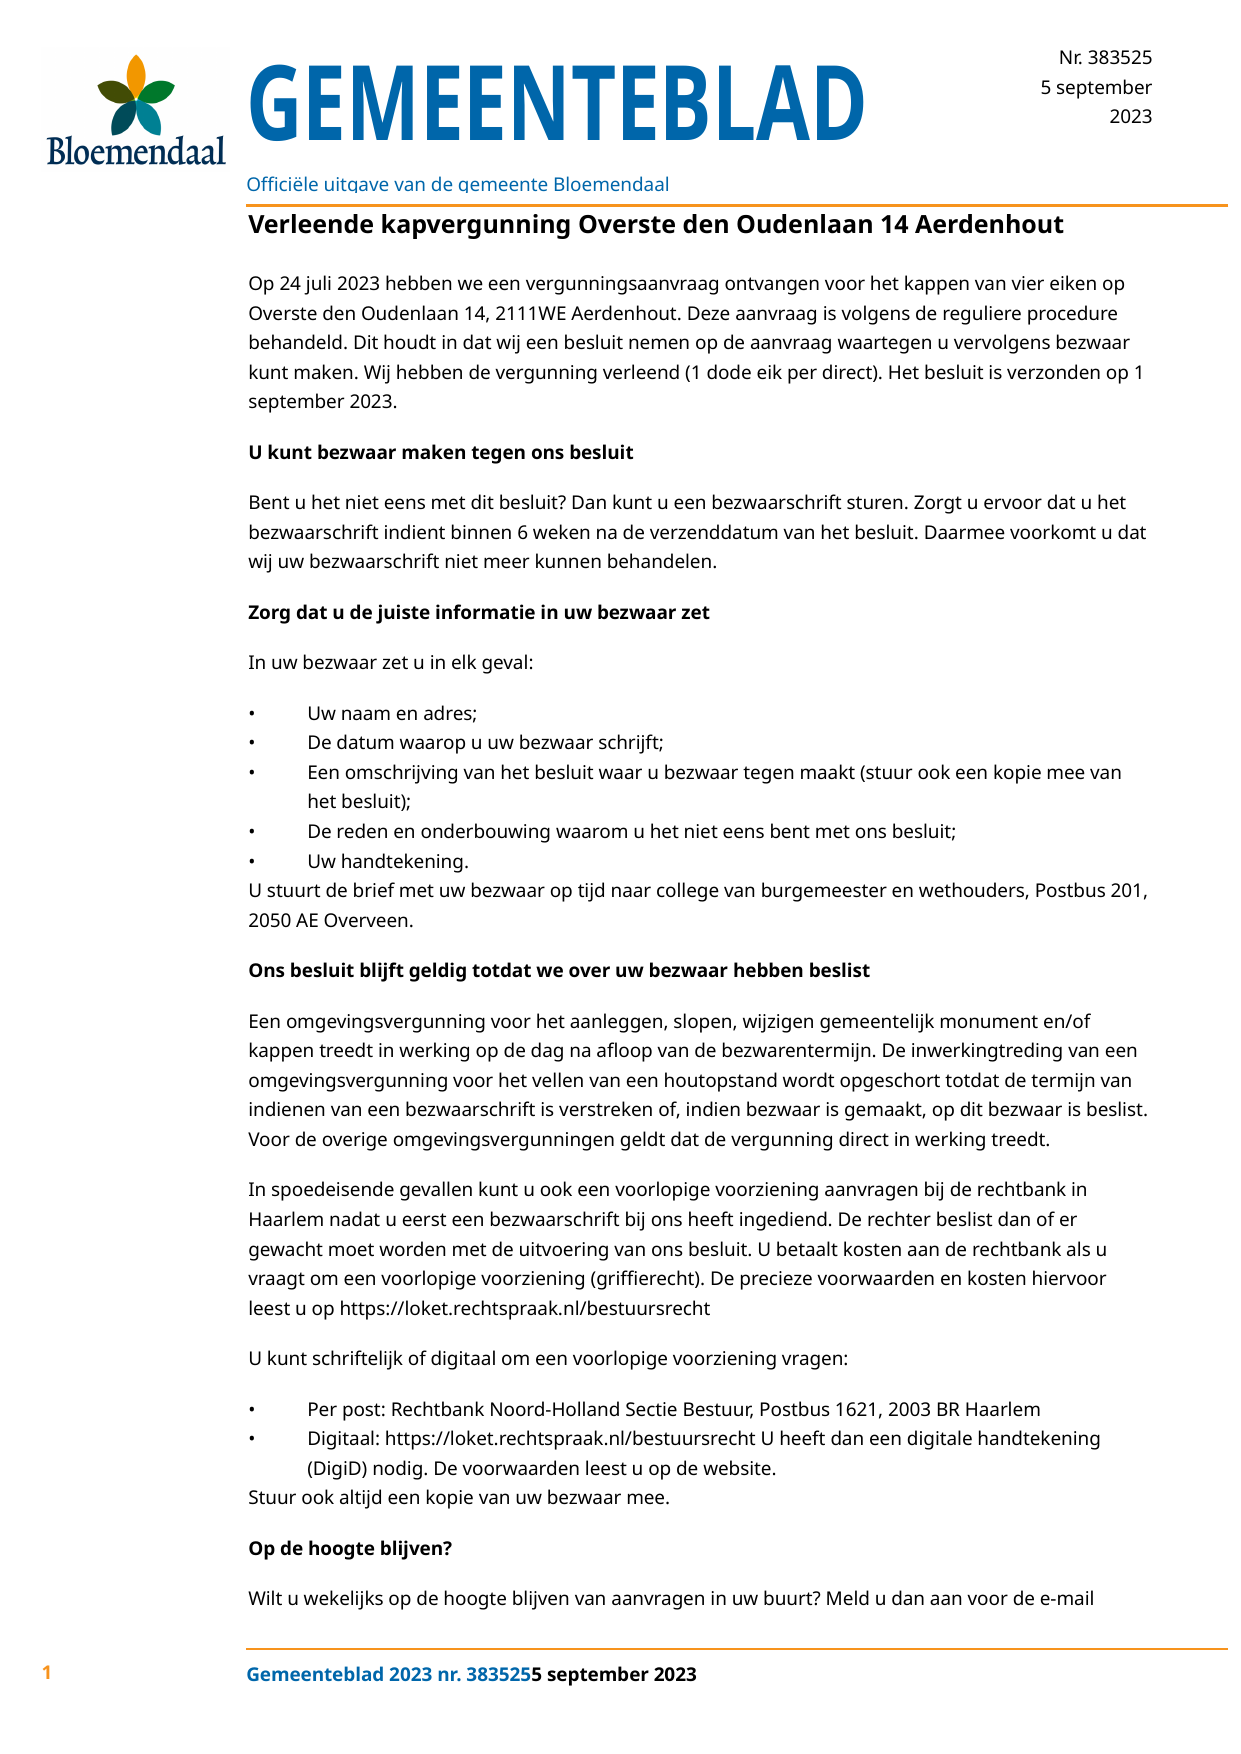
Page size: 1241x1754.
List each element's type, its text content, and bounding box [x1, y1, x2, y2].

text Ons besluit blijft geldig totdat we over uw bezwaar hebben beslist [248, 957, 1152, 983]
list Digitaal: https://loket.rechtspraak.nl/bestuursrecht U heeft dan een digitale handtekening (DigiD) nodig. De voorwaarden leest u op de website. [248, 1425, 1152, 1481]
list Per post: Rechtbank Noord-Holland Sectie Bestuur, Postbus 1621, 2003 BR Haarlem [248, 1396, 1152, 1421]
text In uw bezwaar zet u in elk geval: [248, 649, 1152, 675]
text Zorg dat u de juiste informatie in uw bezwaar zet [248, 599, 1152, 625]
text Op 24 juli 2023 hebben we een vergunningsaanvraag ontvangen voor het kappen van vier eiken op Overste den Oudenlaan 14, 2111WE Aerdenhout. Deze aanvraag is volgens de reguliere procedure behandeld. Dit houdt in dat wij een besluit nemen op de aanvraag waartegen u vervolgens bezwaar kunt maken. Wij hebben de vergunning verleend (1 dode eik per direct). Het besluit is verzonden op 1 september 2023. [248, 270, 1152, 414]
list Uw handtekening. [248, 848, 1152, 873]
text U kunt bezwaar maken tegen ons besluit [248, 439, 1152, 465]
text In spoedeisende gevallen kunt u ook een voorlopige voorziening aanvragen bij de rechtbank in Haarlem nadat u eerst een bezwaarschrift bij ons heeft ingediend. De rechter beslist dan of er gewacht moet worden met de uitvoering van ons besluit. U betaalt kosten aan de rechtbank als u vraagt om een voorlopige voorziening (griffierecht). De precieze voorwaarden en kosten hiervoor leest u op https://loket.rechtspraak.nl/bestuursrecht [248, 1177, 1152, 1321]
list De reden en onderbouwing waarom u het niet eens bent met ons besluit; [248, 818, 1152, 844]
text Stuur ook altijd een kopie van uw bezwaar mee. [248, 1484, 1152, 1510]
text Bent u het niet eens met dit besluit? Dan kunt u een bezwaarschrift sturen. Zorgt u ervoor dat u het bezwaarschrift indient binnen 6 weken na de verzenddatum van het besluit. Daarmee voorkomt u dat wij uw bezwaarschrift niet meer kunnen behandelen. [248, 489, 1152, 574]
list Uw naam en adres; [248, 700, 1152, 726]
text U kunt schriftelijk of digitaal om een voorlopige voorziening vragen: [248, 1345, 1152, 1371]
text Op de hoogte blijven? [248, 1535, 1152, 1561]
text Verleende kapvergunning Overste den Oudenlaan 14 Aerdenhout [248, 207, 1152, 241]
text Wilt u wekelijks op de hoogte blijven van aanvragen in uw buurt? Meld u dan aan voor de e-mail [248, 1585, 1152, 1611]
text Een omgevingsvergunning voor het aanleggen, slopen, wijzigen gemeentelijk monument en/of kappen treedt in werking op de dag na afloop van de bezwarentermijn. De inwerkingtreding van een omgevingsvergunning voor het vellen van een houtopstand wordt opgeschort totdat de termijn van indienen van een bezwaarschrift is verstreken of, indien bezwaar is gemaakt, op dit bezwaar is beslist. Voor de overige omgevingsvergunningen geldt dat de vergunning direct in werking treedt. [248, 1008, 1152, 1152]
text U stuurt de brief met uw bezwaar op tijd naar college van burgemeester en wethouders, Postbus 201, 2050 AE Overveen. [248, 877, 1152, 933]
picture [41, 47, 231, 172]
list De datum waarop u uw bezwaar schrijft; [248, 729, 1152, 755]
list Een omschrijving van het besluit waar u bezwaar tegen maakt (stuur ook een kopie mee van het besluit); [248, 759, 1152, 814]
